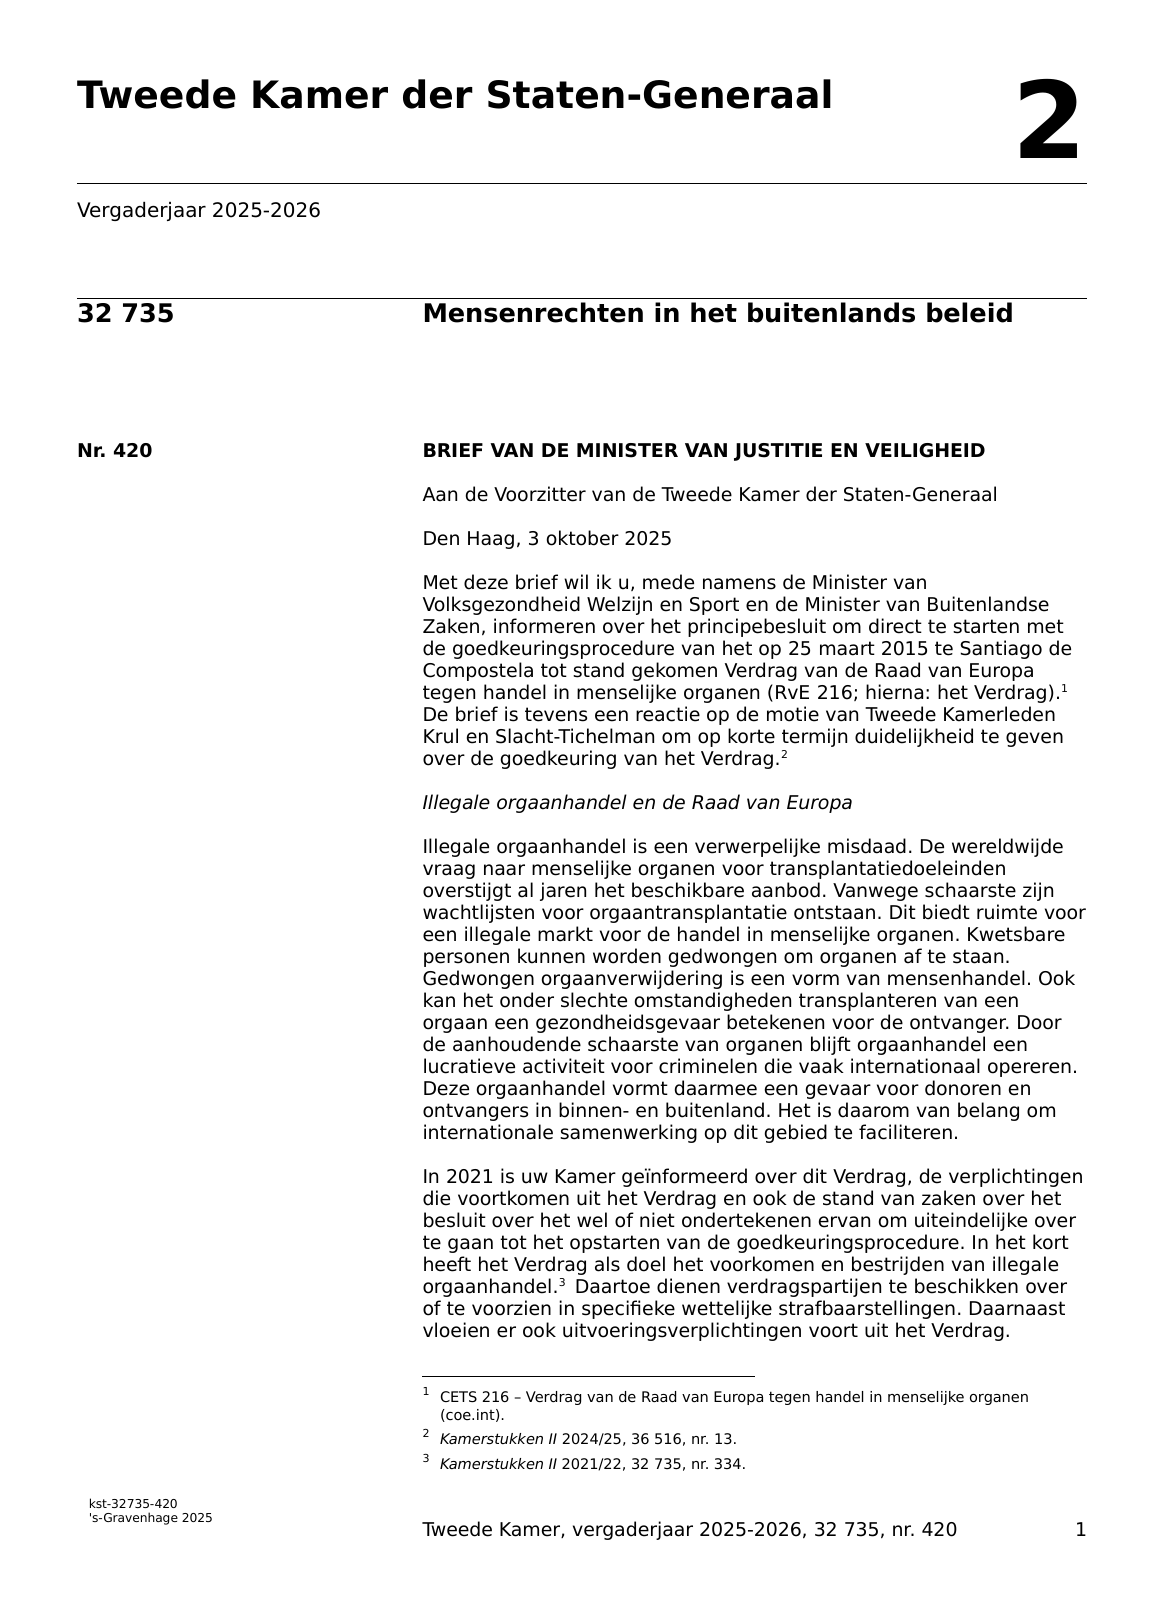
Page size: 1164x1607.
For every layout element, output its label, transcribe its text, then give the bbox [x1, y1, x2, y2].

text Aan de Voorzitter van de Tweede Kamer der Staten-Generaal [422, 484, 1087, 506]
text 's-Gravenhage 2025 [88, 1511, 323, 1525]
text Kamerstukken II 2021/22, 32 735, nr. 334. [422, 1452, 1087, 1474]
text kst-32735-420 [88, 1497, 323, 1511]
table_cell Vergaderjaar 2025-2026 [77, 184, 1087, 298]
text Kamerstukken II 2024/25, 36 516, nr. 13. [422, 1427, 1087, 1449]
subtitle Illegale orgaanhandel en de Raad van Europa [422, 792, 1087, 814]
table_header 2 [886, 59, 1087, 183]
text Met deze brief wil ik u, mede namens de Minister van Volksgezondheid Welzijn en Sport en de Minister van Buitenlandse Zaken, informeren over het principebesluit om direct te starten met de goedkeuringsprocedure van het op 25 maart 2015 te Santiago de Compostela tot stand gekomen Verdrag van de Raad van Europa tegen handel in menselijke organen (RvE 216; hierna: het Verdrag). De brief is tevens een reactie op de motie van Tweede Kamerleden Krul en Slacht-Tichelman om op korte termijn duidelijkheid te geven over de goedkeuring van het Verdrag. [422, 572, 1087, 770]
text Den Haag, 3 oktober 2025 [422, 528, 1087, 550]
subtitle Nr. 420 BRIEF VAN DE MINISTER VAN JUSTITIE EN VEILIGHEID [77, 440, 1087, 462]
table_header Tweede Kamer der Staten-Generaal [77, 59, 886, 183]
text CETS 216 – Verdrag van de Raad van Europa tegen handel in menselijke organen (coe.int). [422, 1385, 1087, 1424]
text In 2021 is uw Kamer geïnformeerd over dit Verdrag, de verplichtingen die voortkomen uit het Verdrag en ook de stand van zaken over het besluit over het wel of niet ondertekenen ervan om uiteindelijke over te gaan tot het opstarten van de goedkeuringsprocedure. In het kort heeft het Verdrag als doel het voorkomen en bestrijden van illegale orgaanhandel. Daartoe dienen verdragspartijen te beschikken over of te voorzien in specifieke wettelijke strafbaarstellingen. Daarnaast vloeien er ook uitvoeringsverplichtingen voort uit het Verdrag. [422, 1166, 1087, 1342]
subtitle 32 735 Mensenrechten in het buitenlands beleid [77, 299, 1087, 329]
text Illegale orgaanhandel is een verwerpelijke misdaad. De wereldwijde vraag naar menselijke organen voor transplantatiedoeleinden overstijgt al jaren het beschikbare aanbod. Vanwege schaarste zijn wachtlijsten voor orgaantransplantatie ontstaan. Dit biedt ruimte voor een illegale markt voor de handel in menselijke organen. Kwetsbare personen kunnen worden gedwongen om organen af te staan. Gedwongen orgaanverwijdering is een vorm van mensenhandel. Ook kan het onder slechte omstandigheden transplanteren van een orgaan een gezondheidsgevaar betekenen voor de ontvanger. Door de aanhoudende schaarste van organen blijft orgaanhandel een lucratieve activiteit voor criminelen die vaak internationaal opereren. Deze orgaanhandel vormt daarmee een gevaar voor donoren en ontvangers in binnen- en buitenland. Het is daarom van belang om internationale samenwerking op dit gebied te faciliteren. [422, 836, 1087, 1144]
